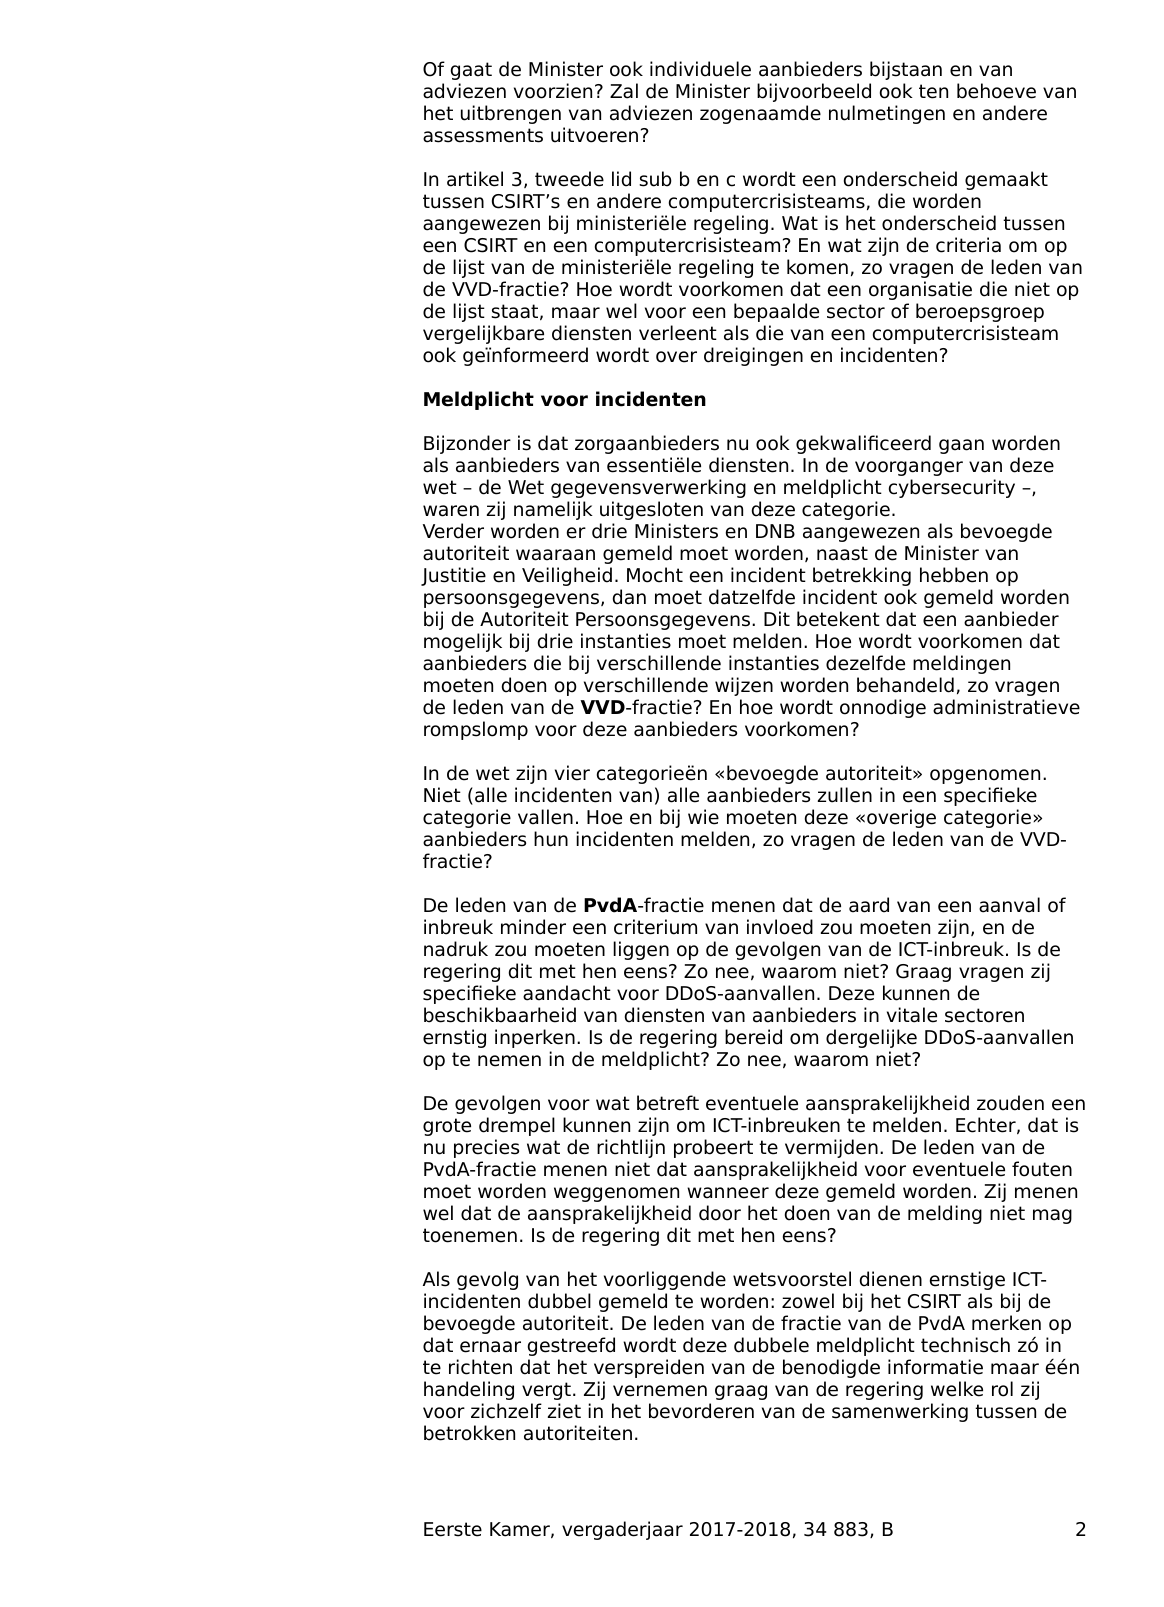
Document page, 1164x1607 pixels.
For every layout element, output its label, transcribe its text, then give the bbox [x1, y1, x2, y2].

text Bijzonder is dat zorgaanbieders nu ook gekwalificeerd gaan worden als aanbieders van essentiële diensten. In de voorganger van deze wet – de Wet gegevensverwerking en meldplicht cybersecurity –, waren zij namelijk uitgesloten van deze categorie. [422, 433, 1087, 521]
subtitle Meldplicht voor incidenten [422, 389, 1087, 411]
text Als gevolg van het voorliggende wetsvoorstel dienen ernstige ICT-incidenten dubbel gemeld te worden: zowel bij het CSIRT als bij de bevoegde autoriteit. De leden van de fractie van de PvdA merken op dat ernaar gestreefd wordt deze dubbele meldplicht technisch zó in te richten dat het verspreiden van de benodigde informatie maar één handeling vergt. Zij vernemen graag van de regering welke rol zij voor zichzelf ziet in het bevorderen van de samenwerking tussen de betrokken autoriteiten. [422, 1269, 1087, 1445]
text In artikel 3, tweede lid sub b en c wordt een onderscheid gemaakt tussen CSIRT’s en andere computercrisisteams, die worden aangewezen bij ministeriële regeling. Wat is het onderscheid tussen een CSIRT en een computercrisisteam? En wat zijn de criteria om op de lijst van de ministeriële regeling te komen, zo vragen de leden van de VVD-fractie? Hoe wordt voorkomen dat een organisatie die niet op de lijst staat, maar wel voor een bepaalde sector of beroepsgroep vergelijkbare diensten verleent als die van een computercrisisteam ook geïnformeerd wordt over dreigingen en incidenten? [422, 169, 1087, 367]
text De leden van de PvdA-fractie menen dat de aard van een aanval of inbreuk minder een criterium van invloed zou moeten zijn, en de nadruk zou moeten liggen op de gevolgen van de ICT-inbreuk. Is de regering dit met hen eens? Zo nee, waarom niet? Graag vragen zij specifieke aandacht voor DDoS-aanvallen. Deze kunnen de beschikbaarheid van diensten van aanbieders in vitale sectoren ernstig inperken. Is de regering bereid om dergelijke DDoS-aanvallen op te nemen in de meldplicht? Zo nee, waarom niet? [422, 895, 1087, 1071]
text De gevolgen voor wat betreft eventuele aansprakelijkheid zouden een grote drempel kunnen zijn om ICT-inbreuken te melden. Echter, dat is nu precies wat de richtlijn probeert te vermijden. De leden van de PvdA-fractie menen niet dat aansprakelijkheid voor eventuele fouten moet worden weggenomen wanneer deze gemeld worden. Zij menen wel dat de aansprakelijkheid door het doen van de melding niet mag toenemen. Is de regering dit met hen eens? [422, 1093, 1087, 1247]
text Verder worden er drie Ministers en DNB aangewezen als bevoegde autoriteit waaraan gemeld moet worden, naast de Minister van Justitie en Veiligheid. Mocht een incident betrekking hebben op persoonsgegevens, dan moet datzelfde incident ook gemeld worden bij de Autoriteit Persoonsgegevens. Dit betekent dat een aanbieder mogelijk bij drie instanties moet melden. Hoe wordt voorkomen dat aanbieders die bij verschillende instanties dezelfde meldingen moeten doen op verschillende wijzen worden behandeld, zo vragen de leden van de VVD-fractie? En hoe wordt onnodige administratieve rompslomp voor deze aanbieders voorkomen? [422, 521, 1087, 741]
text Of gaat de Minister ook individuele aanbieders bijstaan en van adviezen voorzien? Zal de Minister bijvoorbeeld ook ten behoeve van het uitbrengen van adviezen zogenaamde nulmetingen en andere assessments uitvoeren? [422, 59, 1087, 147]
text In de wet zijn vier categorieën «bevoegde autoriteit» opgenomen. Niet (alle incidenten van) alle aanbieders zullen in een specifieke categorie vallen. Hoe en bij wie moeten deze «overige categorie» aanbieders hun incidenten melden, zo vragen de leden van de VVD-fractie? [422, 763, 1087, 873]
